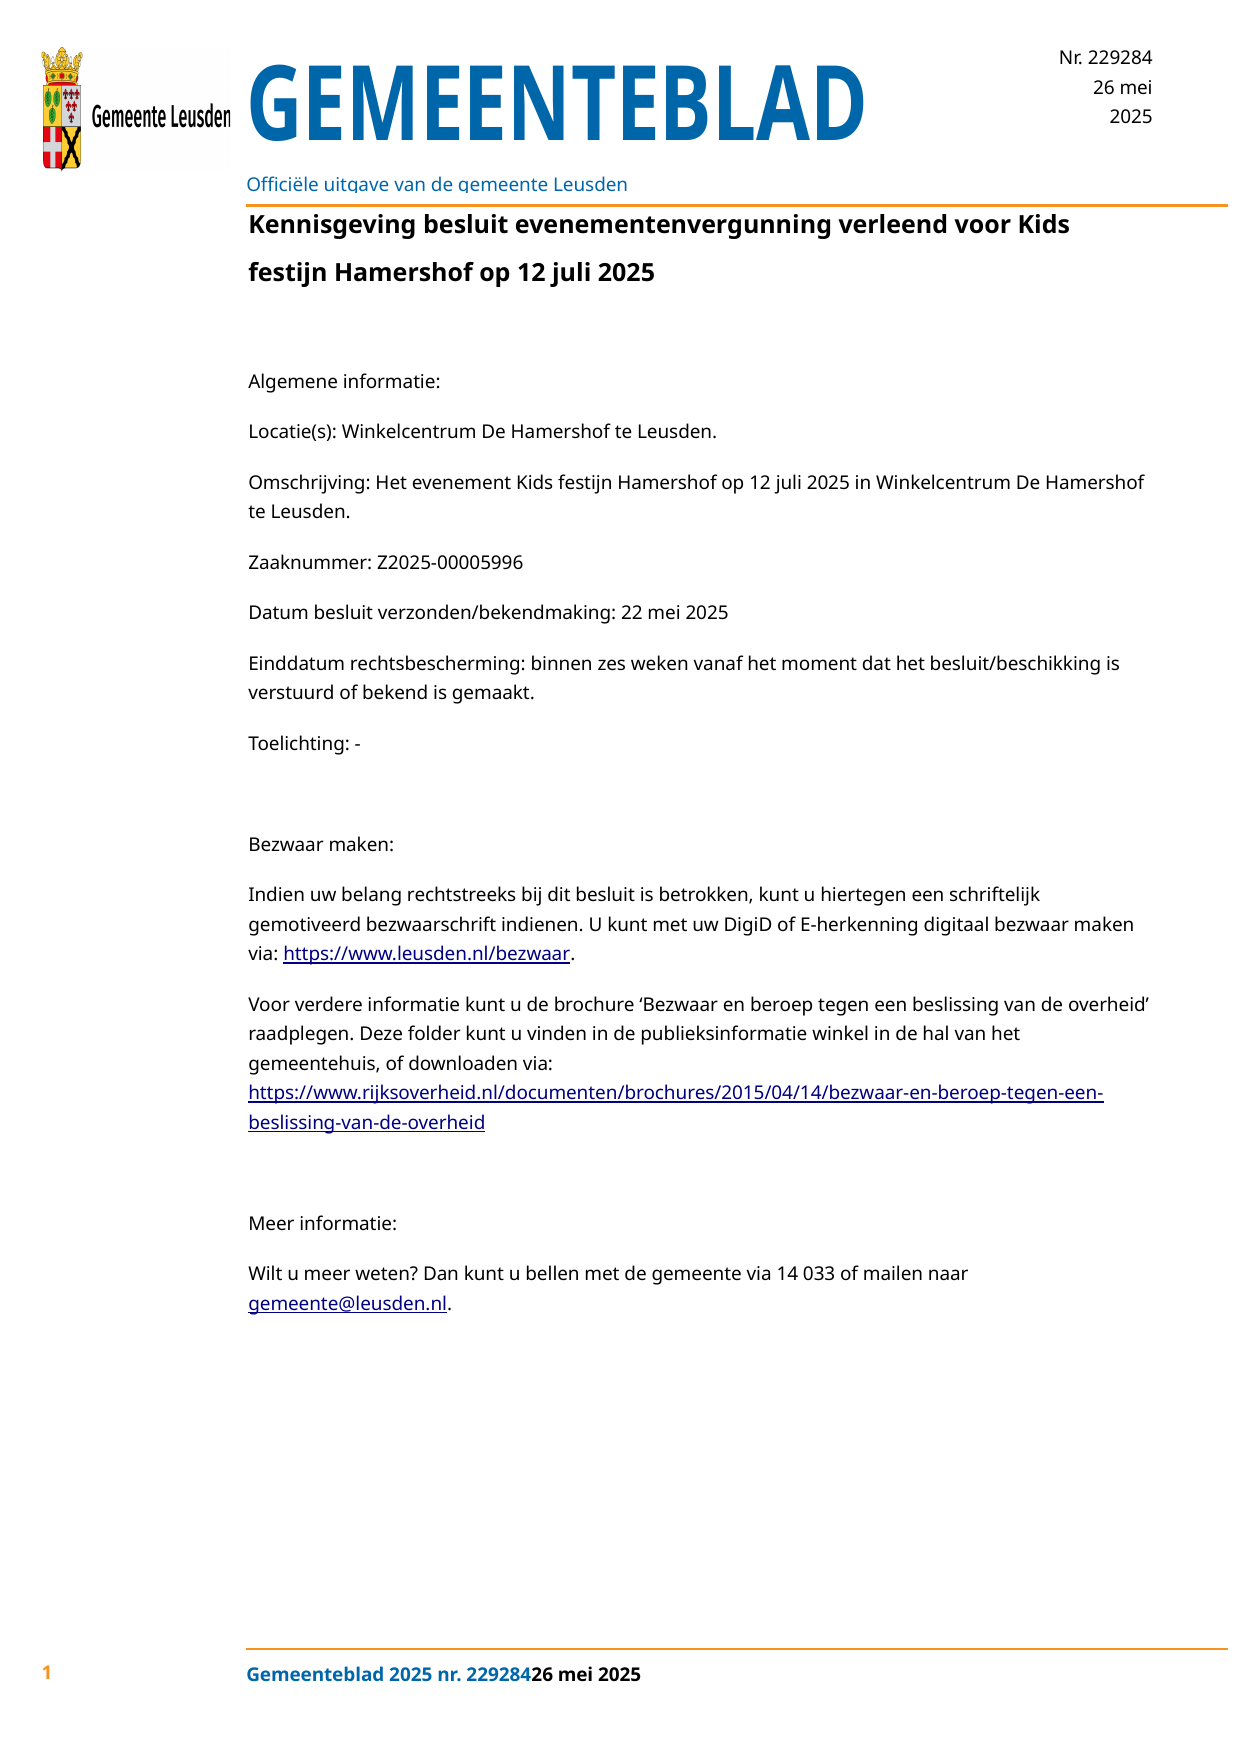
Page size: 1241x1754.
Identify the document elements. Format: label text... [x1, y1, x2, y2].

text Algemene informatie: [248, 368, 1152, 394]
text Toelichting: - [248, 730, 1152, 756]
text Kennisgeving besluit evenementenvergunning verleend voor Kids festijn Hamershof op 12 juli 2025 [248, 207, 1152, 288]
picture [41, 47, 231, 172]
text Voor verdere informatie kunt u de brochure ‘Bezwaar en beroep tegen een beslissing van de overheid’ raadplegen. Deze folder kunt u vinden in de publieksinformatie winkel in de hal van het gemeentehuis, of downloaden via: https://www.rijksoverheid.nl/documenten/brochures/2015/04/14/bezwaar-en-beroep-tegen-een-beslissing-van-de-overheid [248, 991, 1152, 1135]
text Zaaknummer: Z2025-00005996 [248, 549, 1152, 575]
text Bezwaar maken: [248, 831, 1152, 857]
text Meer informatie: [248, 1210, 1152, 1236]
text Datum besluit verzonden/bekendmaking: 22 mei 2025 [248, 599, 1152, 625]
text Omschrijving: Het evenement Kids festijn Hamershof op 12 juli 2025 in Winkelcentrum De Hamershof te Leusden. [248, 469, 1152, 524]
text Indien uw belang rechtstreeks bij dit besluit is betrokken, kunt u hiertegen een schriftelijk gemotiveerd bezwaarschrift indienen. U kunt met uw DigiD of E-herkenning digitaal bezwaar maken via: https://www.leusden.nl/bezwaar. [248, 881, 1152, 966]
text Einddatum rechtsbescherming: binnen zes weken vanaf het moment dat het besluit/beschikking is verstuurd of bekend is gemaakt. [248, 650, 1152, 705]
text Locatie(s): Winkelcentrum De Hamershof te Leusden. [248, 419, 1152, 444]
text Wilt u meer weten? Dan kunt u bellen met de gemeente via 14 033 of mailen naar gemeente@leusden.nl. [248, 1260, 1152, 1316]
